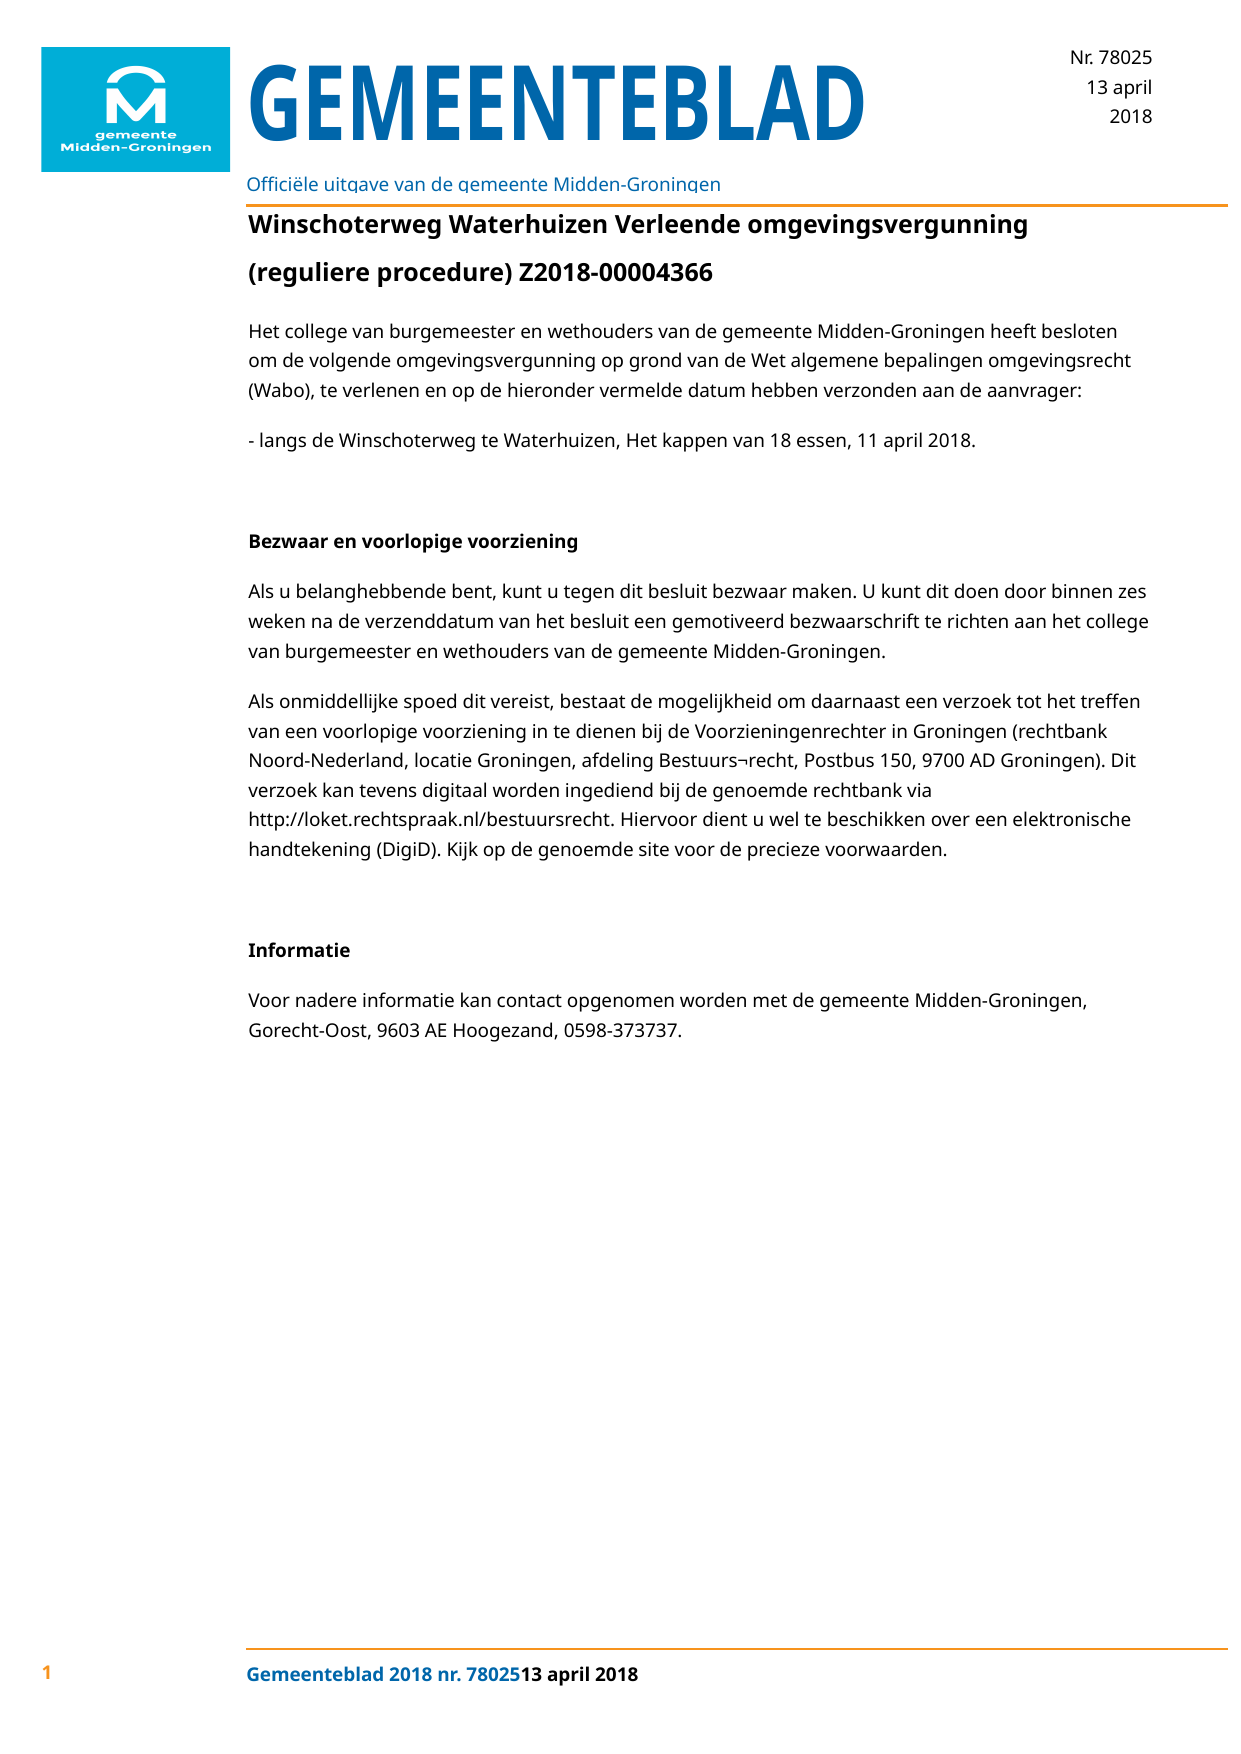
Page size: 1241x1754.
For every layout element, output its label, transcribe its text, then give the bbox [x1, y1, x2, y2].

picture [107, 89, 165, 122]
text Voor nadere informatie kan contact opgenomen worden met de gemeente Midden-Groningen, Gorecht-Oost, 9603 AE Hoogezand, 0598-373737. [248, 987, 1152, 1043]
picture [108, 66, 164, 82]
text Informatie [248, 937, 1152, 963]
text Bezwaar en voorlopige voorziening [248, 528, 1152, 554]
text - langs de Winschoterweg te Waterhuizen, Het kappen van 18 essen, 11 april 2018. [248, 427, 1152, 453]
text Het college van burgemeester en wethouders van de gemeente Midden-Groningen heeft besloten om de volgende omgevingsvergunning op grond van de Wet algemene bepalingen omgevingsrecht (Wabo), te verlenen en op de hieronder vermelde datum hebben verzonden aan de aanvrager: [248, 318, 1152, 403]
picture [184, 146, 190, 153]
text Als onmiddellijke spoed dit vereist, bestaat de mogelijkheid om daarnaast een verzoek tot het treffen van een voorlopige voorziening in te dienen bij de Voorzieningenrechter in Groningen (rechtbank Noord-Nederland, locatie Groningen, afdeling Bestuurs¬recht, Postbus 150, 9700 AD Groningen). Dit verzoek kan tevens digitaal worden ingediend bij de genoemde rechtbank via http://loket.rechtspraak.nl/bestuursrecht. Hiervoor dient u wel te beschikken over een elektronische handtekening (DigiD). Kijk op de genoemde site voor de precieze voorwaarden. [248, 688, 1152, 862]
text Winschoterweg Waterhuizen Verleende omgevingsvergunning (reguliere procedure) Z2018-00004366 [248, 207, 1152, 288]
text Als u belanghebbende bent, kunt u tegen dit besluit bezwaar maken. U kunt dit doen door binnen zes weken na de verzenddatum van het besluit een gemotiveerd bezwaarschrift te richten aan het college van burgemeester en wethouders van de gemeente Midden-Groningen. [248, 579, 1152, 664]
